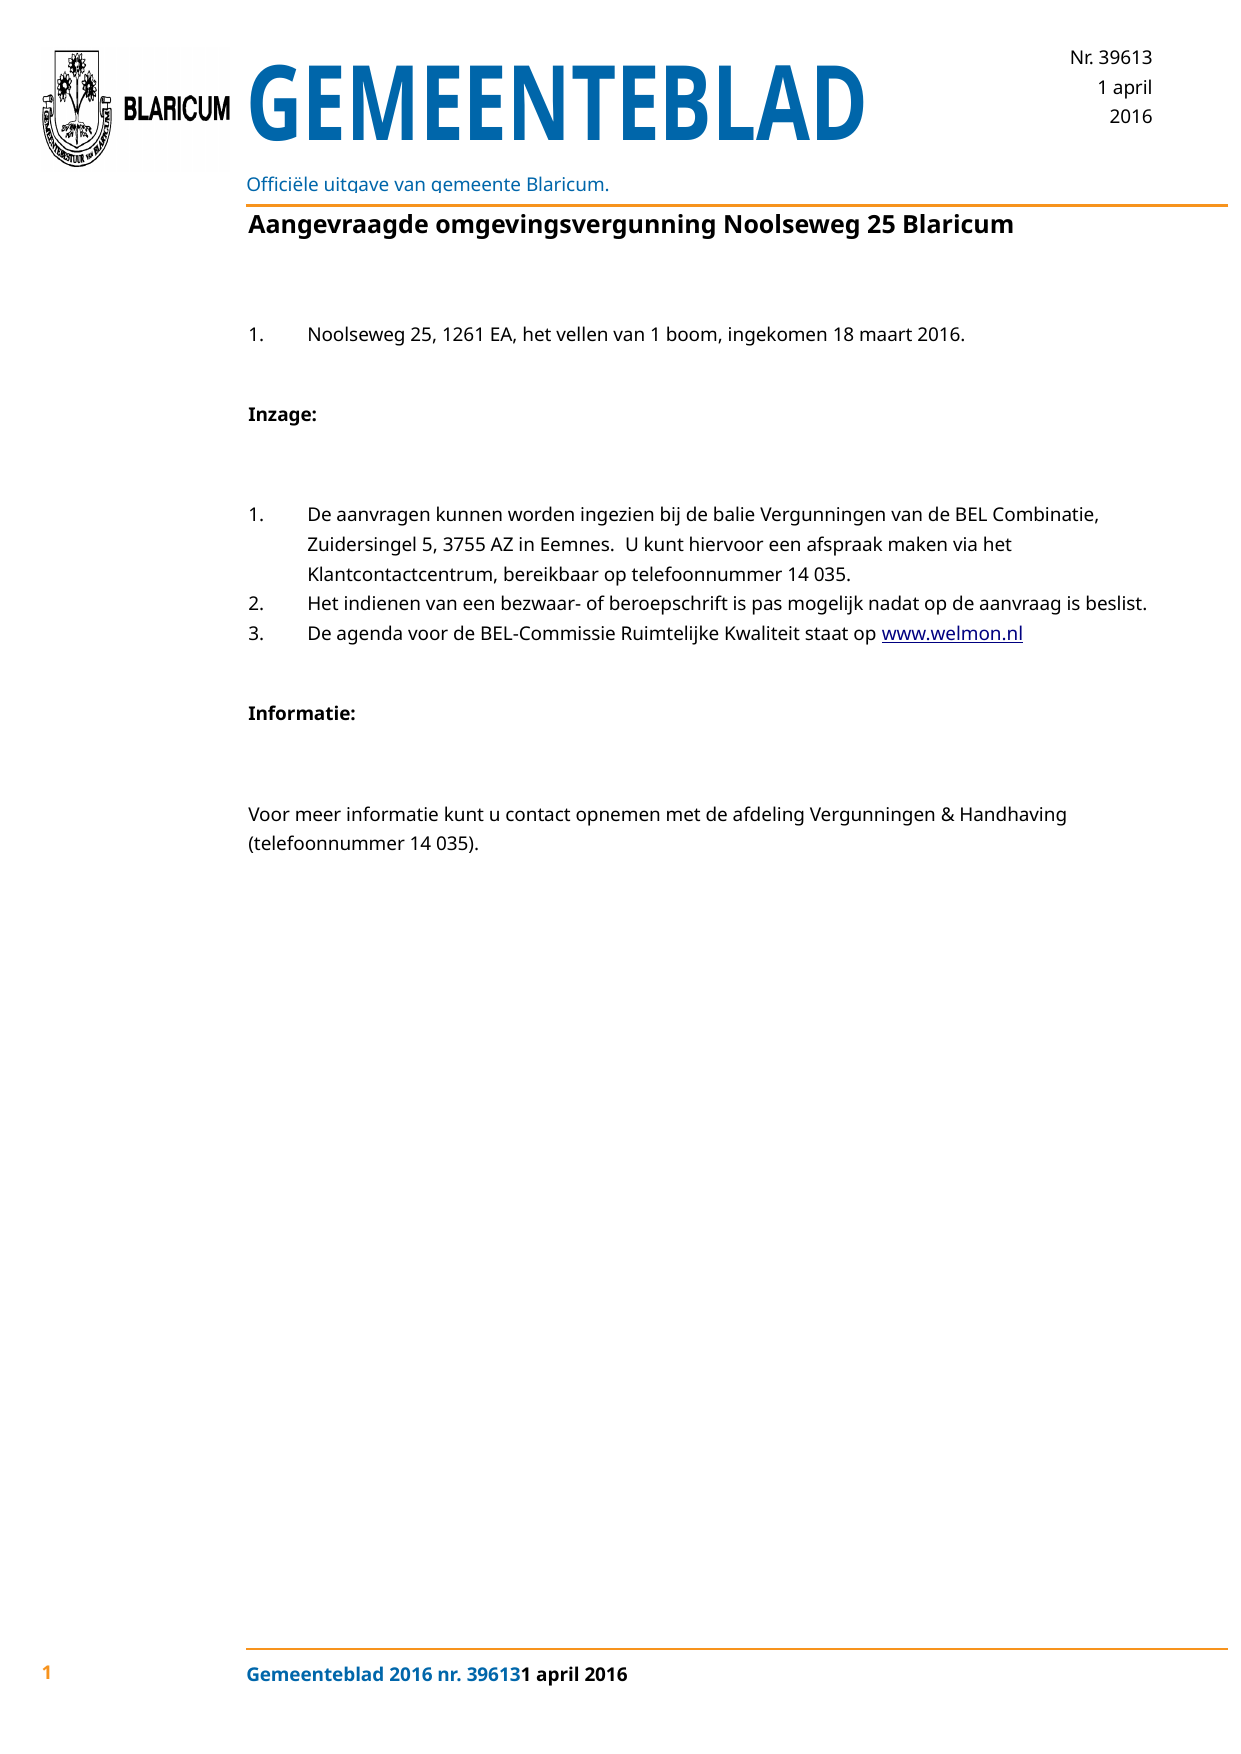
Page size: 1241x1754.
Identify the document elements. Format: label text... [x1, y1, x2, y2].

list Het indienen van een bezwaar- of beroepschrift is pas mogelijk nadat op de aanvraag is beslist. [248, 590, 1152, 616]
list De agenda voor de BEL-Commissie Ruimtelijke Kwaliteit staat op www.welmon.nl [248, 620, 1152, 646]
list De aanvragen kunnen worden ingezien bij de balie Vergunningen van de BEL Combinatie, Zuidersingel 5, 3755 AZ in Eemnes. U kunt hiervoor een afspraak maken via het Klantcontactcentrum, bereikbaar op telefoonnummer 14 035. [248, 502, 1152, 586]
text Informatie: [248, 700, 1152, 726]
text Aangevraagde omgevingsvergunning Noolseweg 25 Blaricum [248, 207, 1152, 241]
text Voor meer informatie kunt u contact opnemen met de afdeling Vergunningen & Handhaving (telefoonnummer 14 035). [248, 801, 1152, 856]
text Inzage: [248, 401, 1152, 426]
picture [41, 47, 231, 172]
list Noolseweg 25, 1261 EA, het vellen van 1 boom, ingekomen 18 maart 2016. [248, 321, 1152, 346]
